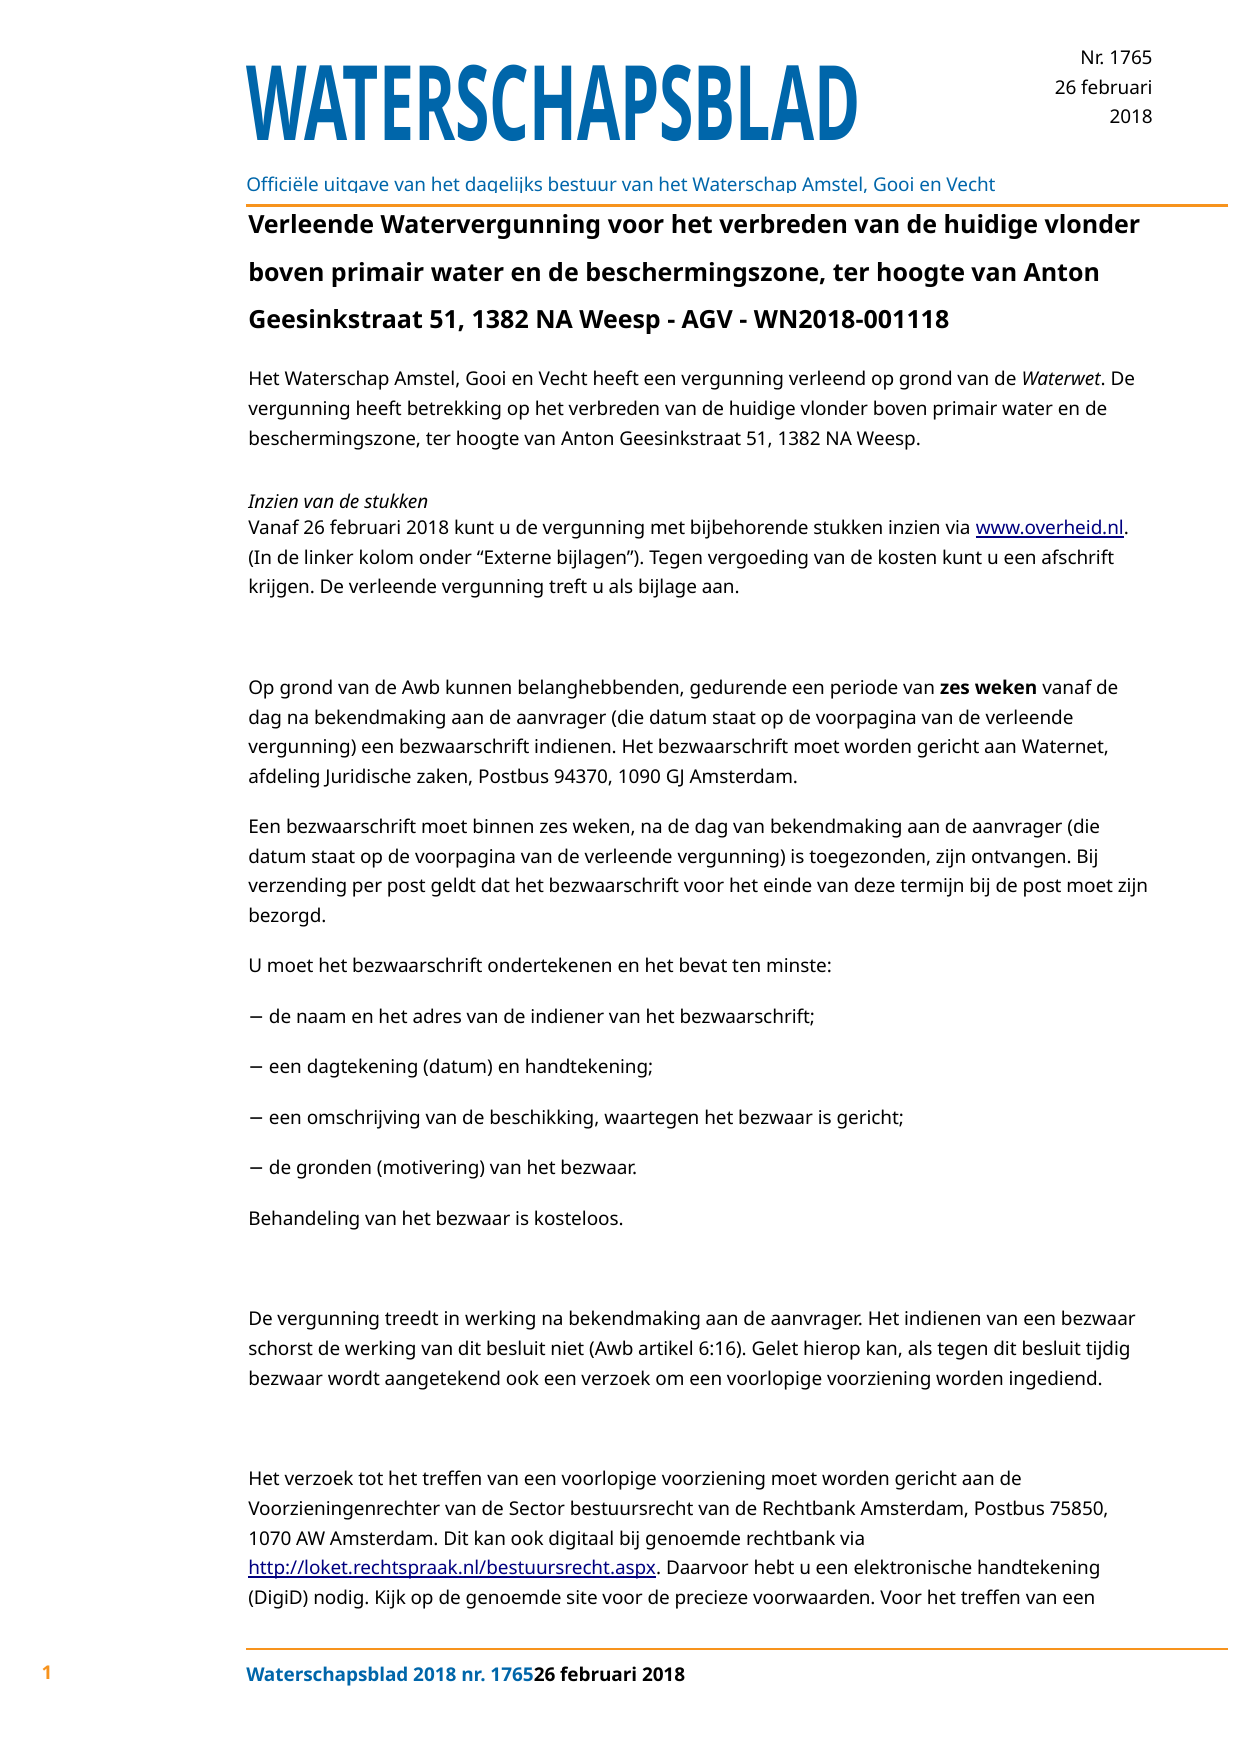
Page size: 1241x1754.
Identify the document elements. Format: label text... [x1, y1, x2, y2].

text Vanaf 26 februari 2018 kunt u de vergunning met bijbehorende stukken inzien via www.overheid.nl. (In de linker kolom onder “Externe bijlagen”). Tegen vergoeding van de kosten kunt u een afschrift krijgen. De verleende vergunning treft u als bijlage aan. [248, 514, 1152, 599]
picture [41, 47, 231, 172]
text − een omschrijving van de beschikking, waartegen het bezwaar is gericht; [248, 1104, 1152, 1130]
text Inzien van de stukken [248, 489, 1152, 514]
text − de naam en het adres van de indiener van het bezwaarschrift; [248, 1003, 1152, 1029]
text De vergunning treedt in werking na bekendmaking aan de aanvrager. Het indienen van een bezwaar schorst de werking van dit besluit niet (Awb artikel 6:16). Gelet hierop kan, als tegen dit besluit tijdig bezwaar wordt aangetekend ook een verzoek om een voorlopige voorziening worden ingediend. [248, 1306, 1152, 1391]
text − een dagtekening (datum) en handtekening; [248, 1053, 1152, 1079]
text Verleende Watervergunning voor het verbreden van de huidige vlonder boven primair water en de beschermingszone, ter hoogte van Anton Geesinkstraat 51, 1382 NA Weesp - AGV - WN2018-001118 [248, 207, 1152, 336]
text Het verzoek tot het treffen van een voorlopige voorziening moet worden gericht aan de Voorzieningenrechter van de Sector bestuursrecht van de Rechtbank Amsterdam, Postbus 75850, 1070 AW Amsterdam. Dit kan ook digitaal bij genoemde rechtbank via http://loket.rechtspraak.nl/bestuursrecht.aspx. Daarvoor hebt u een elektronische handtekening (DigiD) nodig. Kijk op de genoemde site voor de precieze voorwaarden. Voor het treffen van een [248, 1466, 1152, 1610]
text − de gronden (motivering) van het bezwaar. [248, 1154, 1152, 1180]
text Het Waterschap Amstel, Gooi en Vecht heeft een vergunning verleend op grond van de Waterwet. De vergunning heeft betrekking op het verbreden van de huidige vlonder boven primair water en de beschermingszone, ter hoogte van Anton Geesinkstraat 51, 1382 NA Weesp. [248, 366, 1152, 450]
text Behandeling van het bezwaar is kosteloos. [248, 1205, 1152, 1231]
text Een bezwaarschrift moet binnen zes weken, na de dag van bekendmaking aan de aanvrager (die datum staat op de voorpagina van de verleende vergunning) is toegezonden, zijn ontvangen. Bij verzending per post geldt dat het bezwaarschrift voor het einde van deze termijn bij de post moet zijn bezorgd. [248, 813, 1152, 928]
text U moet het bezwaarschrift ondertekenen en het bevat ten minste: [248, 953, 1152, 978]
text Op grond van de Awb kunnen belanghebbenden, gedurende een periode van zes weken vanaf de dag na bekendmaking aan de aanvrager (die datum staat op de voorpagina van de verleende vergunning) een bezwaarschrift indienen. Het bezwaarschrift moet worden gericht aan Waternet, afdeling Juridische zaken, Postbus 94370, 1090 GJ Amsterdam. [248, 674, 1152, 789]
